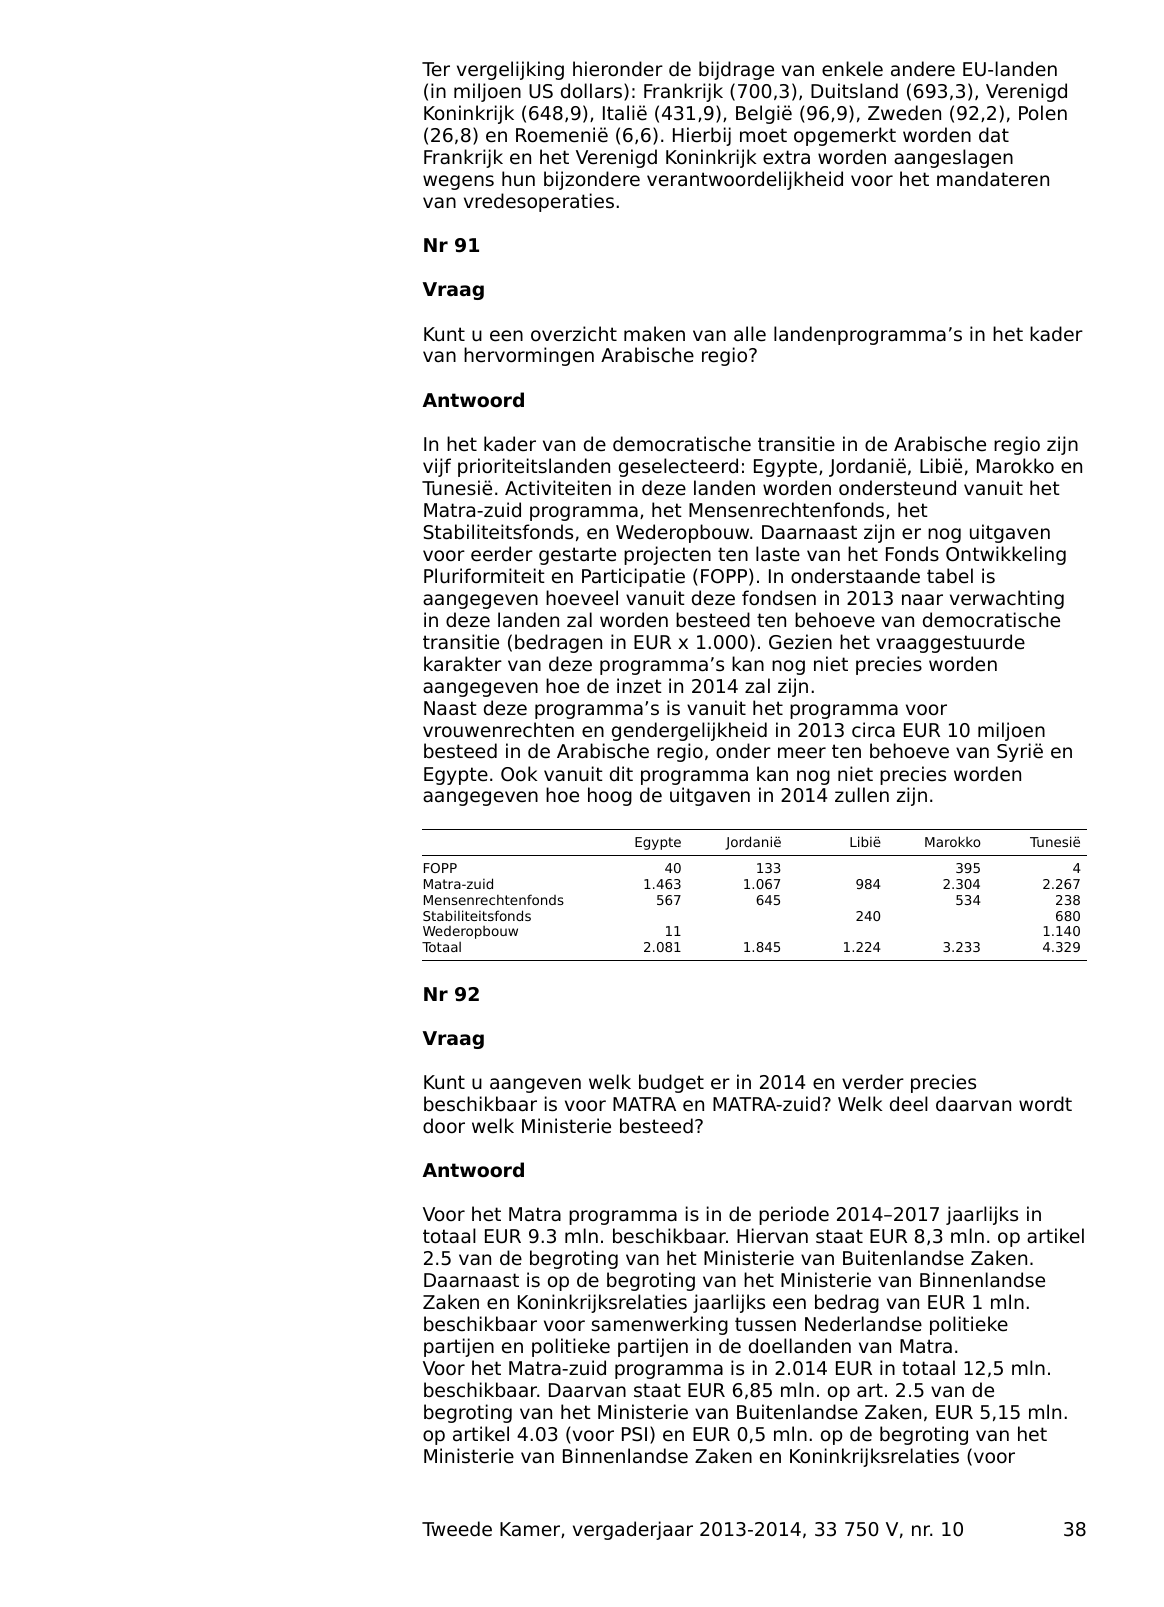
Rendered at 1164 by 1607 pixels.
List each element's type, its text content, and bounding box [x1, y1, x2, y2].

table_cell [887, 908, 987, 924]
table_header Libië [787, 830, 887, 855]
table_cell 133 [688, 856, 787, 877]
table_cell Totaal [422, 940, 588, 960]
table_cell FOPP [422, 856, 588, 877]
subtitle Antwoord [422, 1160, 1087, 1182]
table_cell 2.304 [887, 877, 987, 893]
table_cell 645 [688, 893, 787, 908]
table_cell [688, 924, 787, 940]
table_header Jordanië [688, 830, 787, 855]
table_header Marokko [887, 830, 987, 855]
table_cell [887, 924, 987, 940]
text Voor het Matra-zuid programma is in 2.014 EUR in totaal 12,5 mln. beschikbaar. Daarvan staat EUR 6,85 mln. op art. 2.5 van de begroting van het Ministerie van Buitenlandse Zaken, EUR 5,15 mln. op artikel 4.03 (voor PSI) en EUR 0,5 mln. op de begroting van het Ministerie van Binnenlandse Zaken en Koninkrijksrelaties (voor [422, 1358, 1087, 1468]
subtitle Antwoord [422, 389, 1087, 412]
table_cell 4.329 [987, 940, 1087, 960]
subtitle Nr 91 [422, 235, 1087, 257]
table_cell 1.140 [987, 924, 1087, 940]
text Kunt u een overzicht maken van alle landenprogramma’s in het kader van hervormingen Arabische regio? [422, 323, 1087, 367]
table_cell 40 [588, 856, 687, 877]
table_cell 4 [987, 856, 1087, 877]
table_cell 534 [887, 893, 987, 908]
table_cell 238 [987, 893, 1087, 908]
table_cell 680 [987, 908, 1087, 924]
table_cell 567 [588, 893, 687, 908]
table_cell 11 [588, 924, 687, 940]
subtitle Vraag [422, 279, 1087, 301]
text Kunt u aangeven welk budget er in 2014 en verder precies beschikbaar is voor MATRA en MATRA-zuid? Welk deel daarvan wordt door welk Ministerie besteed? [422, 1072, 1087, 1138]
text Ter vergelijking hieronder de bijdrage van enkele andere EU-landen (in miljoen US dollars): Frankrijk (700,3), Duitsland (693,3), Verenigd Koninkrijk (648,9), Italië (431,9), België (96,9), Zweden (92,2), Polen (26,8) en Roemenië (6,6). Hierbij moet opgemerkt worden dat Frankrijk en het Verenigd Koninkrijk extra worden aangeslagen wegens hun bijzondere verantwoordelijkheid voor het mandateren van vredesoperaties. [422, 59, 1087, 213]
table_header Egypte [588, 830, 687, 855]
table_cell 984 [787, 877, 887, 893]
table_cell 1.845 [688, 940, 787, 960]
table_cell 395 [887, 856, 987, 877]
table_header [422, 830, 588, 855]
table_cell [787, 893, 887, 908]
text Voor het Matra programma is in de periode 2014–2017 jaarlijks in totaal EUR 9.3 mln. beschikbaar. Hiervan staat EUR 8,3 mln. op artikel 2.5 van de begroting van het Ministerie van Buitenlandse Zaken. Daarnaast is op de begroting van het Ministerie van Binnenlandse Zaken en Koninkrijksrelaties jaarlijks een bedrag van EUR 1 mln. beschikbaar voor samenwerking tussen Nederlandse politieke partijen en politieke partijen in de doellanden van Matra. [422, 1204, 1087, 1358]
subtitle Nr 92 [422, 983, 1087, 1005]
table_cell 2.267 [987, 877, 1087, 893]
table_cell 3.233 [887, 940, 987, 960]
table_cell 1.463 [588, 877, 687, 893]
table_cell 1.224 [787, 940, 887, 960]
text In het kader van de democratische transitie in de Arabische regio zijn vijf prioriteitslanden geselecteerd: Egypte, Jordanië, Libië, Marokko en Tunesië. Activiteiten in deze landen worden ondersteund vanuit het Matra-zuid programma, het Mensenrechtenfonds, het Stabiliteitsfonds, en Wederopbouw. Daarnaast zijn er nog uitgaven voor eerder gestarte projecten ten laste van het Fonds Ontwikkeling Pluriformiteit en Participatie (FOPP). In onderstaande tabel is aangegeven hoeveel vanuit deze fondsen in 2013 naar verwachting in deze landen zal worden besteed ten behoeve van democratische transitie (bedragen in EUR x 1.000). Gezien het vraaggestuurde karakter van deze programma’s kan nog niet precies worden aangegeven hoe de inzet in 2014 zal zijn. [422, 434, 1087, 697]
table_cell [588, 908, 687, 924]
table_cell 1.067 [688, 877, 787, 893]
table_cell [688, 908, 787, 924]
table_cell [787, 924, 887, 940]
table_cell Mensenrechtenfonds [422, 893, 588, 908]
table_cell Stabiliteitsfonds [422, 908, 588, 924]
table_header Tunesië [987, 830, 1087, 855]
table_cell Wederopbouw [422, 924, 588, 940]
table_cell 2.081 [588, 940, 687, 960]
subtitle Vraag [422, 1028, 1087, 1049]
table_cell Matra-zuid [422, 877, 588, 893]
table_cell 240 [787, 908, 887, 924]
table_cell [787, 856, 887, 877]
text Naast deze programma’s is vanuit het programma voor vrouwenrechten en gendergelijkheid in 2013 circa EUR 10 miljoen besteed in de Arabische regio, onder meer ten behoeve van Syrië en Egypte. Ook vanuit dit programma kan nog niet precies worden aangegeven hoe hoog de uitgaven in 2014 zullen zijn. [422, 697, 1087, 807]
